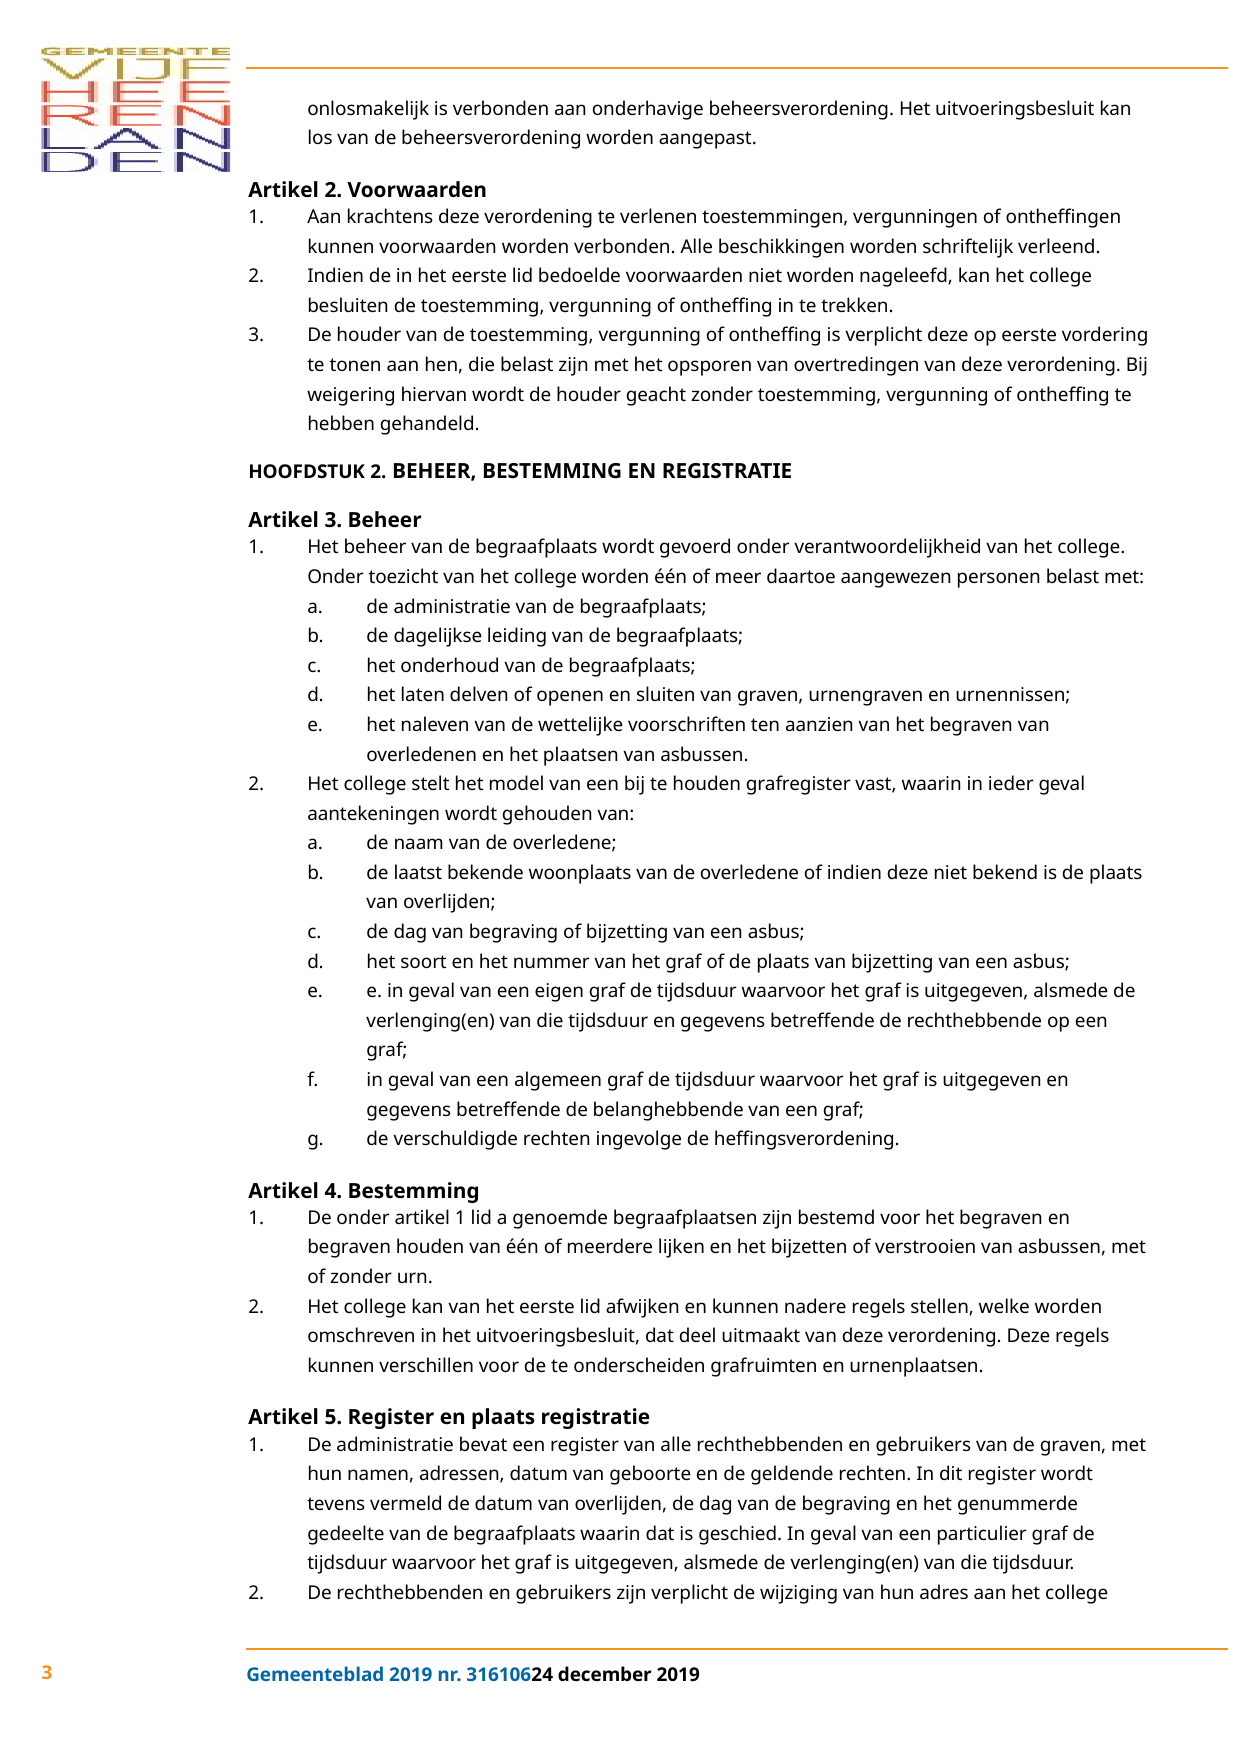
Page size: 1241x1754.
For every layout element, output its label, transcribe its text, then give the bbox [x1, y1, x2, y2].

list e. in geval van een eigen graf de tijdsduur waarvoor het graf is uitgegeven, alsmede de verlenging(en) van die tijdsduur en gegevens betreffende de rechthebbende op een graf; [307, 977, 1152, 1062]
list De onder artikel 1 lid a genoemde begraafplaatsen zijn bestemd voor het begraven en begraven houden van één of meerdere lijken en het bijzetten of verstrooien van asbussen, met of zonder urn. [248, 1204, 1152, 1289]
text Artikel 3. Beheer [248, 505, 1152, 534]
text HOOFDSTUK 2. BEHEER, BESTEMMING EN REGISTRATIE [248, 456, 1152, 484]
list Het college stelt het model van een bij te houden grafregister vast, waarin in ieder geval aantekeningen wordt gehouden van: [248, 770, 1152, 826]
list de laatst bekende woonplaats van de overledene of indien deze niet bekend is de plaats van overlijden; [307, 859, 1152, 914]
list het laten delven of openen en sluiten van graven, urnengraven en urnennissen; [307, 682, 1152, 707]
text Artikel 4. Bestemming [248, 1176, 1152, 1204]
list de dagelijkse leiding van de begraafplaats; [307, 622, 1152, 648]
list in geval van een algemeen graf de tijdsduur waarvoor het graf is uitgegeven en gegevens betreffende de belanghebbende van een graf; [307, 1066, 1152, 1121]
list Aan krachtens deze verordening te verlenen toestemmingen, vergunningen of ontheffingen kunnen voorwaarden worden verbonden. Alle beschikkingen worden schriftelijk verleend. [248, 203, 1152, 258]
list De administratie bevat een register van alle rechthebbenden en gebruikers van de graven, met hun namen, adressen, datum van geboorte en de geldende rechten. In dit register wordt tevens vermeld de datum van overlijden, de dag van de begraving en het genummerde gedeelte van de begraafplaats waarin dat is geschied. In geval van een particulier graf de tijdsduur waarvoor het graf is uitgegeven, alsmede de verlenging(en) van die tijdsduur. [248, 1431, 1152, 1575]
list Indien de in het eerste lid bedoelde voorwaarden niet worden nageleefd, kan het college besluiten de toestemming, vergunning of ontheffing in te trekken. [248, 262, 1152, 318]
list de verschuldigde rechten ingevolge de heffingsverordening. [307, 1125, 1152, 1151]
list De rechthebbenden en gebruikers zijn verplicht de wijziging van hun adres aan het college [248, 1579, 1152, 1604]
text Artikel 5. Register en plaats registratie [248, 1402, 1152, 1431]
list het naleven van de wettelijke voorschriften ten aanzien van het begraven van overledenen en het plaatsen van asbussen. [307, 711, 1152, 766]
list de administratie van de begraafplaats; [307, 593, 1152, 618]
list de naam van de overledene; [307, 829, 1152, 855]
list Het college kan van het eerste lid afwijken en kunnen nadere regels stellen, welke worden omschreven in het uitvoeringsbesluit, dat deel uitmaakt van deze verordening. Deze regels kunnen verschillen voor de te onderscheiden grafruimten en urnenplaatsen. [248, 1293, 1152, 1378]
list het soort en het nummer van het graf of de plaats van bijzetting van een asbus; [307, 948, 1152, 973]
list onlosmakelijk is verbonden aan onderhavige beheersverordening. Het uitvoeringsbesluit kan los van de beheersverordening worden aangepast. [248, 95, 1152, 150]
picture [41, 47, 231, 172]
list Het beheer van de begraafplaats wordt gevoerd onder verantwoordelijkheid van het college. Onder toezicht van het college worden één of meer daartoe aangewezen personen belast met: [248, 534, 1152, 589]
list de dag van begraving of bijzetting van een asbus; [307, 918, 1152, 944]
text Artikel 2. Voorwaarden [248, 175, 1152, 203]
list het onderhoud van de begraafplaats; [307, 652, 1152, 678]
list De houder van de toestemming, vergunning of ontheffing is verplicht deze op eerste vordering te tonen aan hen, die belast zijn met het opsporen van overtredingen van deze verordening. Bij weigering hiervan wordt de houder geacht zonder toestemming, vergunning of ontheffing te hebben gehandeld. [248, 322, 1152, 436]
